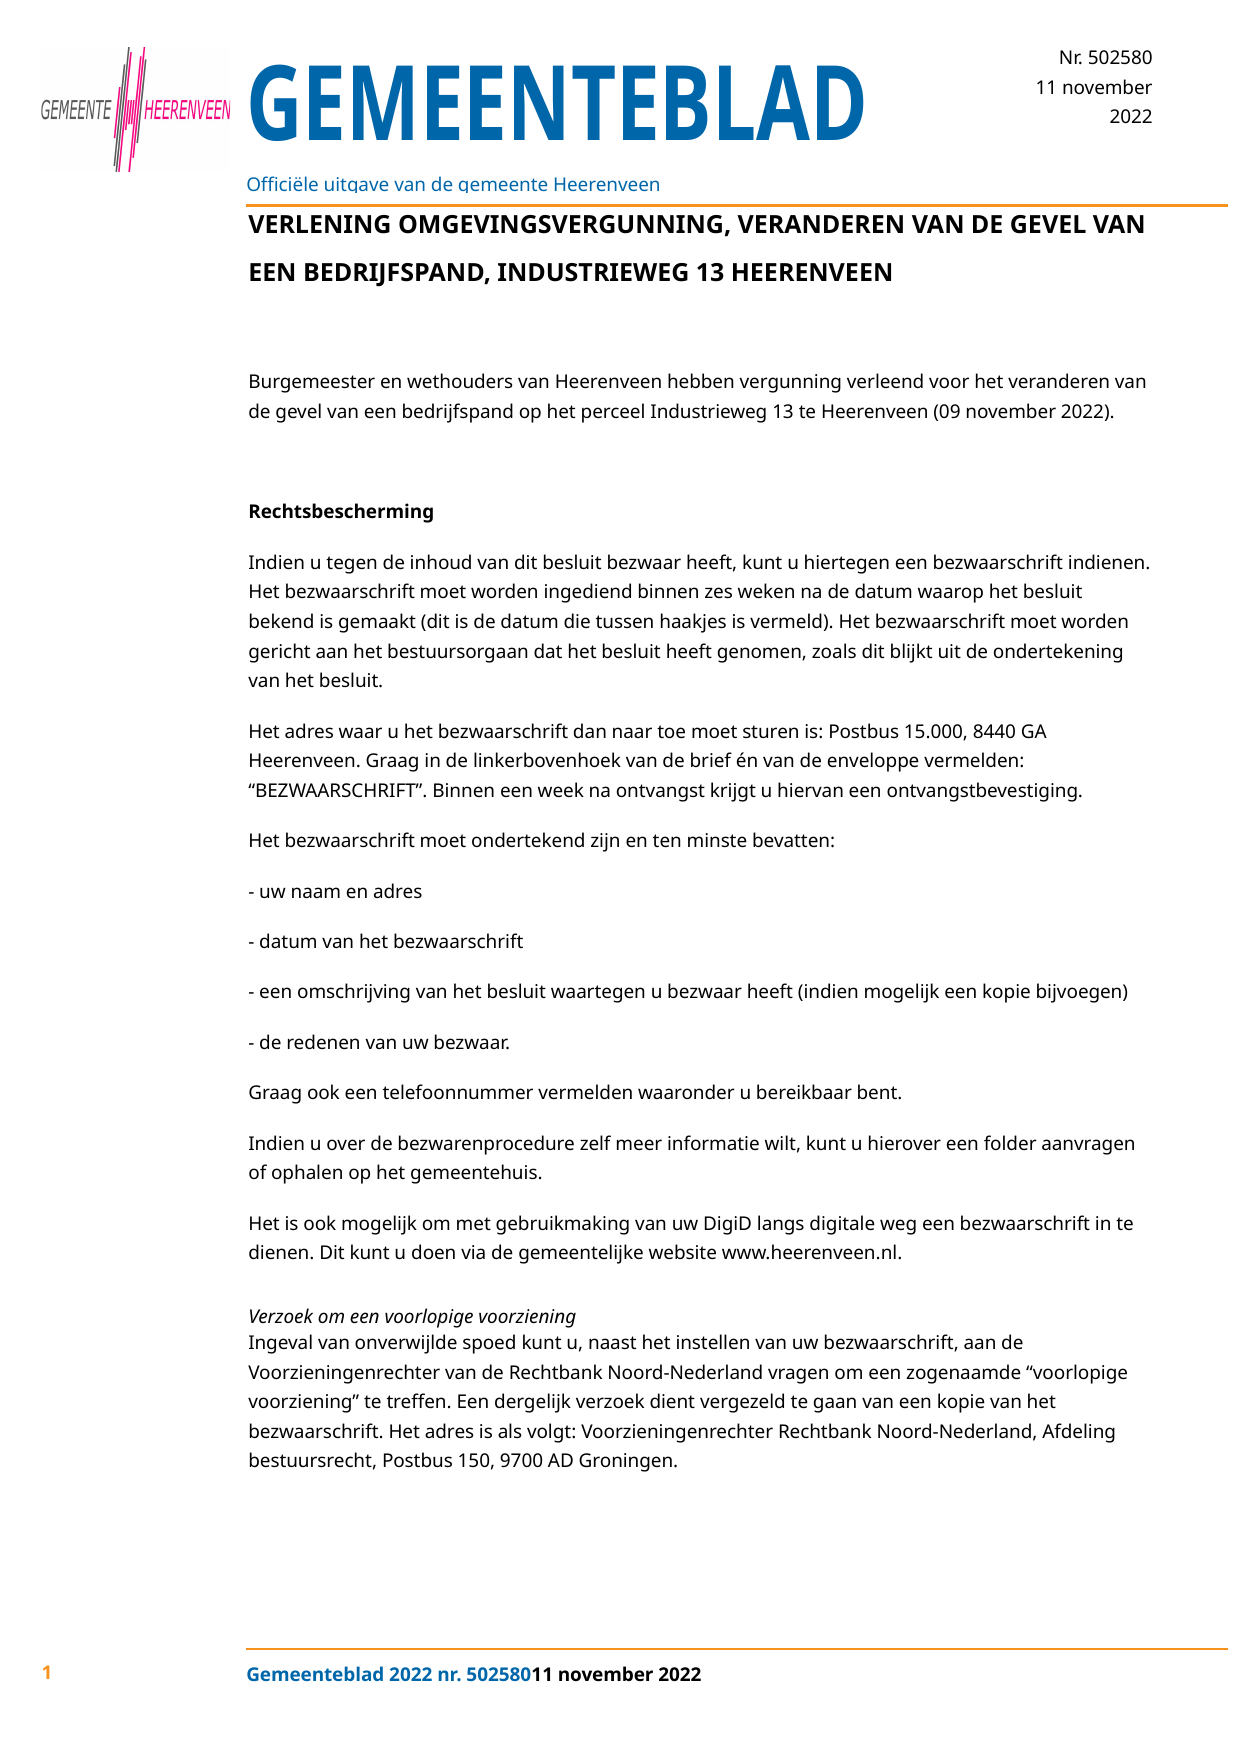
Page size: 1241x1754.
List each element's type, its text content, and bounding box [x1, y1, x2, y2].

text Graag ook een telefoonnummer vermelden waaronder u bereikbaar bent. [248, 1079, 1152, 1105]
text - uw naam en adres [248, 878, 1152, 904]
text - de redenen van uw bezwaar. [248, 1029, 1152, 1055]
text VERLENING OMGEVINGSVERGUNNING, VERANDEREN VAN DE GEVEL VAN EEN BEDRIJFSPAND, INDUSTRIEWEG 13 HEERENVEEN [248, 207, 1152, 288]
text Het bezwaarschrift moet ondertekend zijn en ten minste bevatten: [248, 827, 1152, 853]
text Het is ook mogelijk om met gebruikmaking van uw DigiD langs digitale weg een bezwaarschrift in te dienen. Dit kunt u doen via de gemeentelijke website www.heerenveen.nl. [248, 1210, 1152, 1265]
text Verzoek om een voorlopige voorziening [248, 1303, 1152, 1329]
text - een omschrijving van het besluit waartegen u bezwaar heeft (indien mogelijk een kopie bijvoegen) [248, 979, 1152, 1004]
text Indien u tegen de inhoud van dit besluit bezwaar heeft, kunt u hiertegen een bezwaarschrift indienen. Het bezwaarschrift moet worden ingediend binnen zes weken na de datum waarop het besluit bekend is gemaakt (dit is de datum die tussen haakjes is vermeld). Het bezwaarschrift moet worden gericht aan het bestuursorgaan dat het besluit heeft genomen, zoals dit blijkt uit de ondertekening van het besluit. [248, 549, 1152, 693]
picture [41, 47, 231, 172]
text Ingeval van onverwijlde spoed kunt u, naast het instellen van uw bezwaarschrift, aan de Voorzieningenrechter van de Rechtbank Noord-Nederland vragen om een zogenaamde “voorlopige voorziening” te treffen. Een dergelijk verzoek dient vergezeld te gaan van een kopie van het bezwaarschrift. Het adres is als volgt: Voorzieningenrechter Rechtbank Noord-Nederland, Afdeling bestuursrecht, Postbus 150, 9700 AD Groningen. [248, 1329, 1152, 1473]
text Rechtsbescherming [248, 499, 1152, 524]
text Het adres waar u het bezwaarschrift dan naar toe moet sturen is: Postbus 15.000, 8440 GA Heerenveen. Graag in de linkerbovenhoek van de brief én van de enveloppe vermelden: “BEZWAARSCHRIFT”. Binnen een week na ontvangst krijgt u hiervan een ontvangstbevestiging. [248, 718, 1152, 803]
text Indien u over de bezwarenprocedure zelf meer informatie wilt, kunt u hierover een folder aanvragen of ophalen op het gemeentehuis. [248, 1130, 1152, 1185]
text - datum van het bezwaarschrift [248, 928, 1152, 954]
text Burgemeester en wethouders van Heerenveen hebben vergunning verleend voor het veranderen van de gevel van een bedrijfspand op het perceel Industrieweg 13 te Heerenveen (09 november 2022). [248, 368, 1152, 424]
